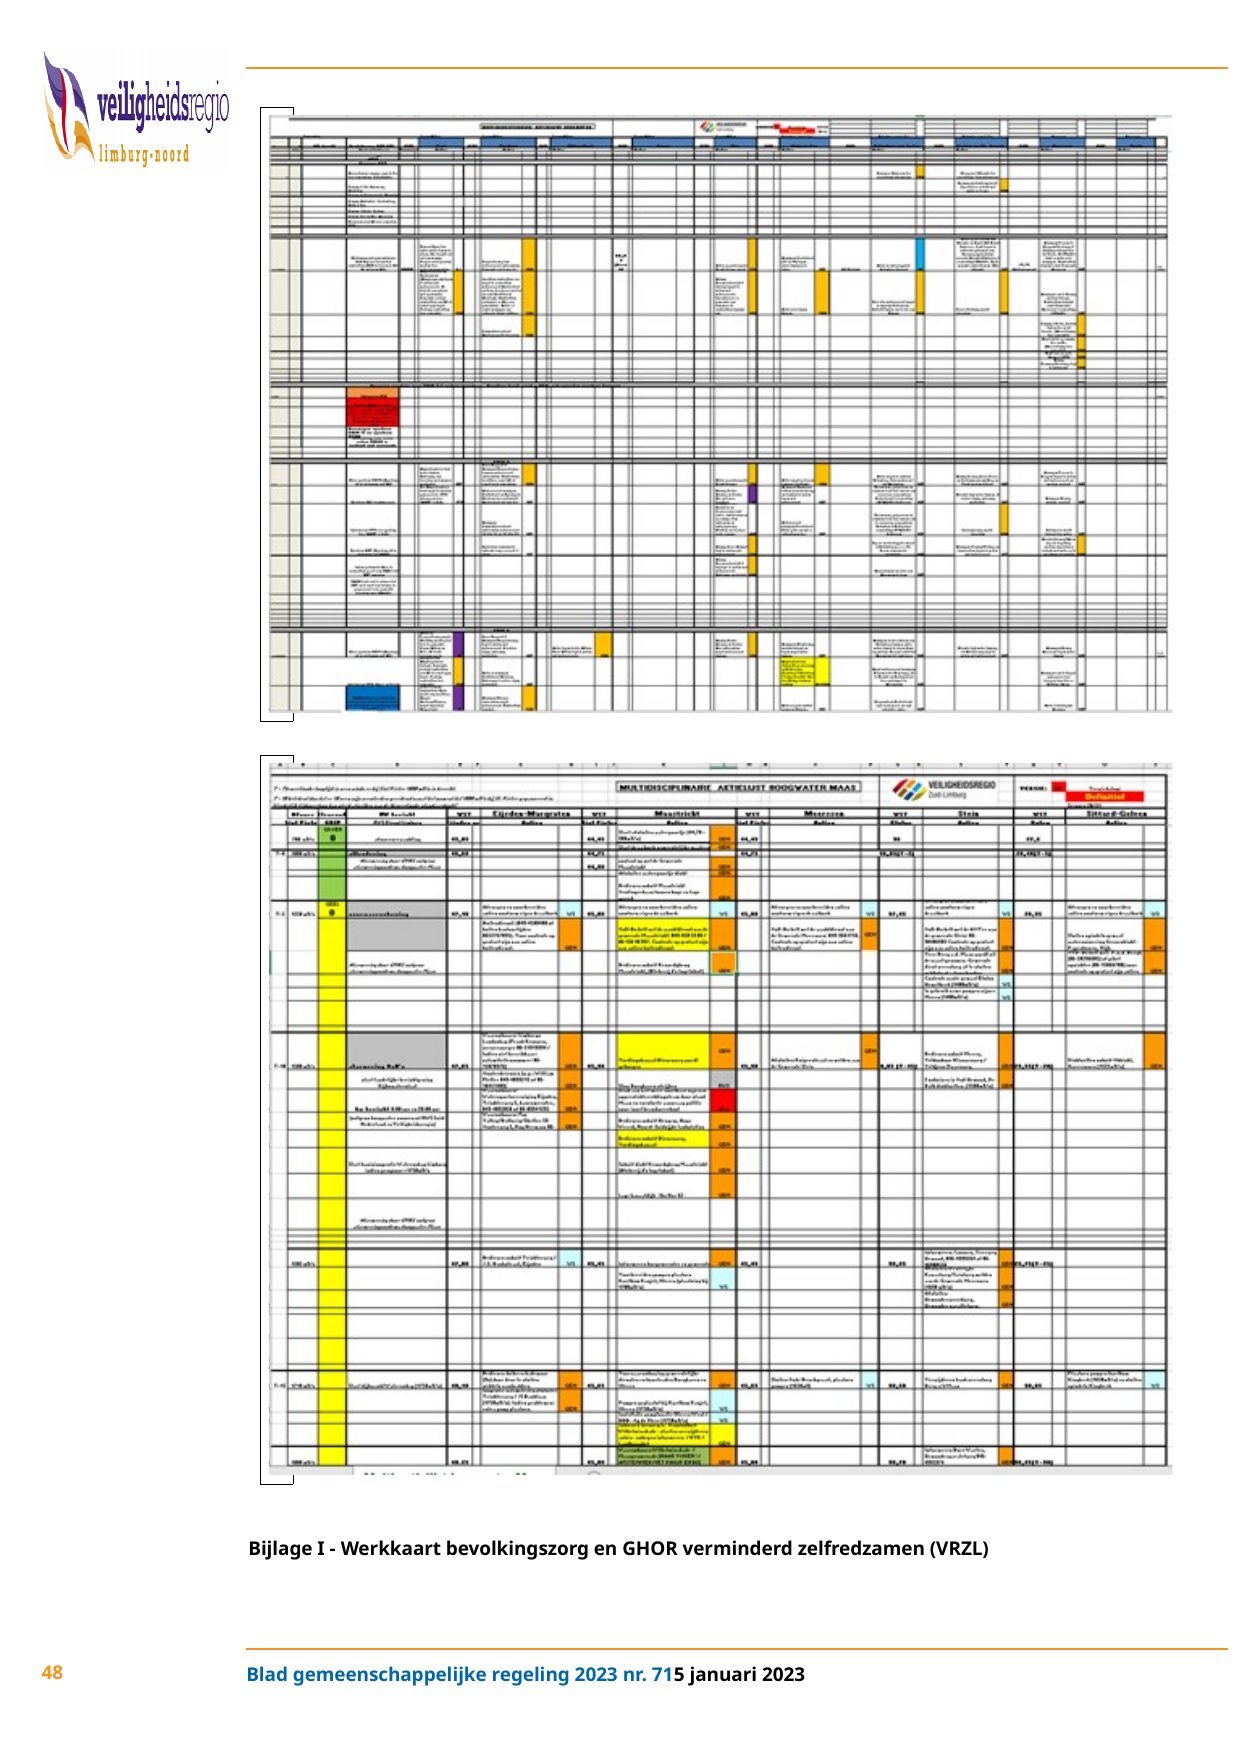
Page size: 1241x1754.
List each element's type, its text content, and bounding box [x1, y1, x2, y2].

picture [268, 763, 1173, 1475]
picture [268, 115, 1173, 713]
text Bijlage I - Werkkaart bevolkingszorg en GHOR verminderd zelfredzamen (VRZL) [248, 1535, 1152, 1561]
picture [41, 47, 231, 172]
